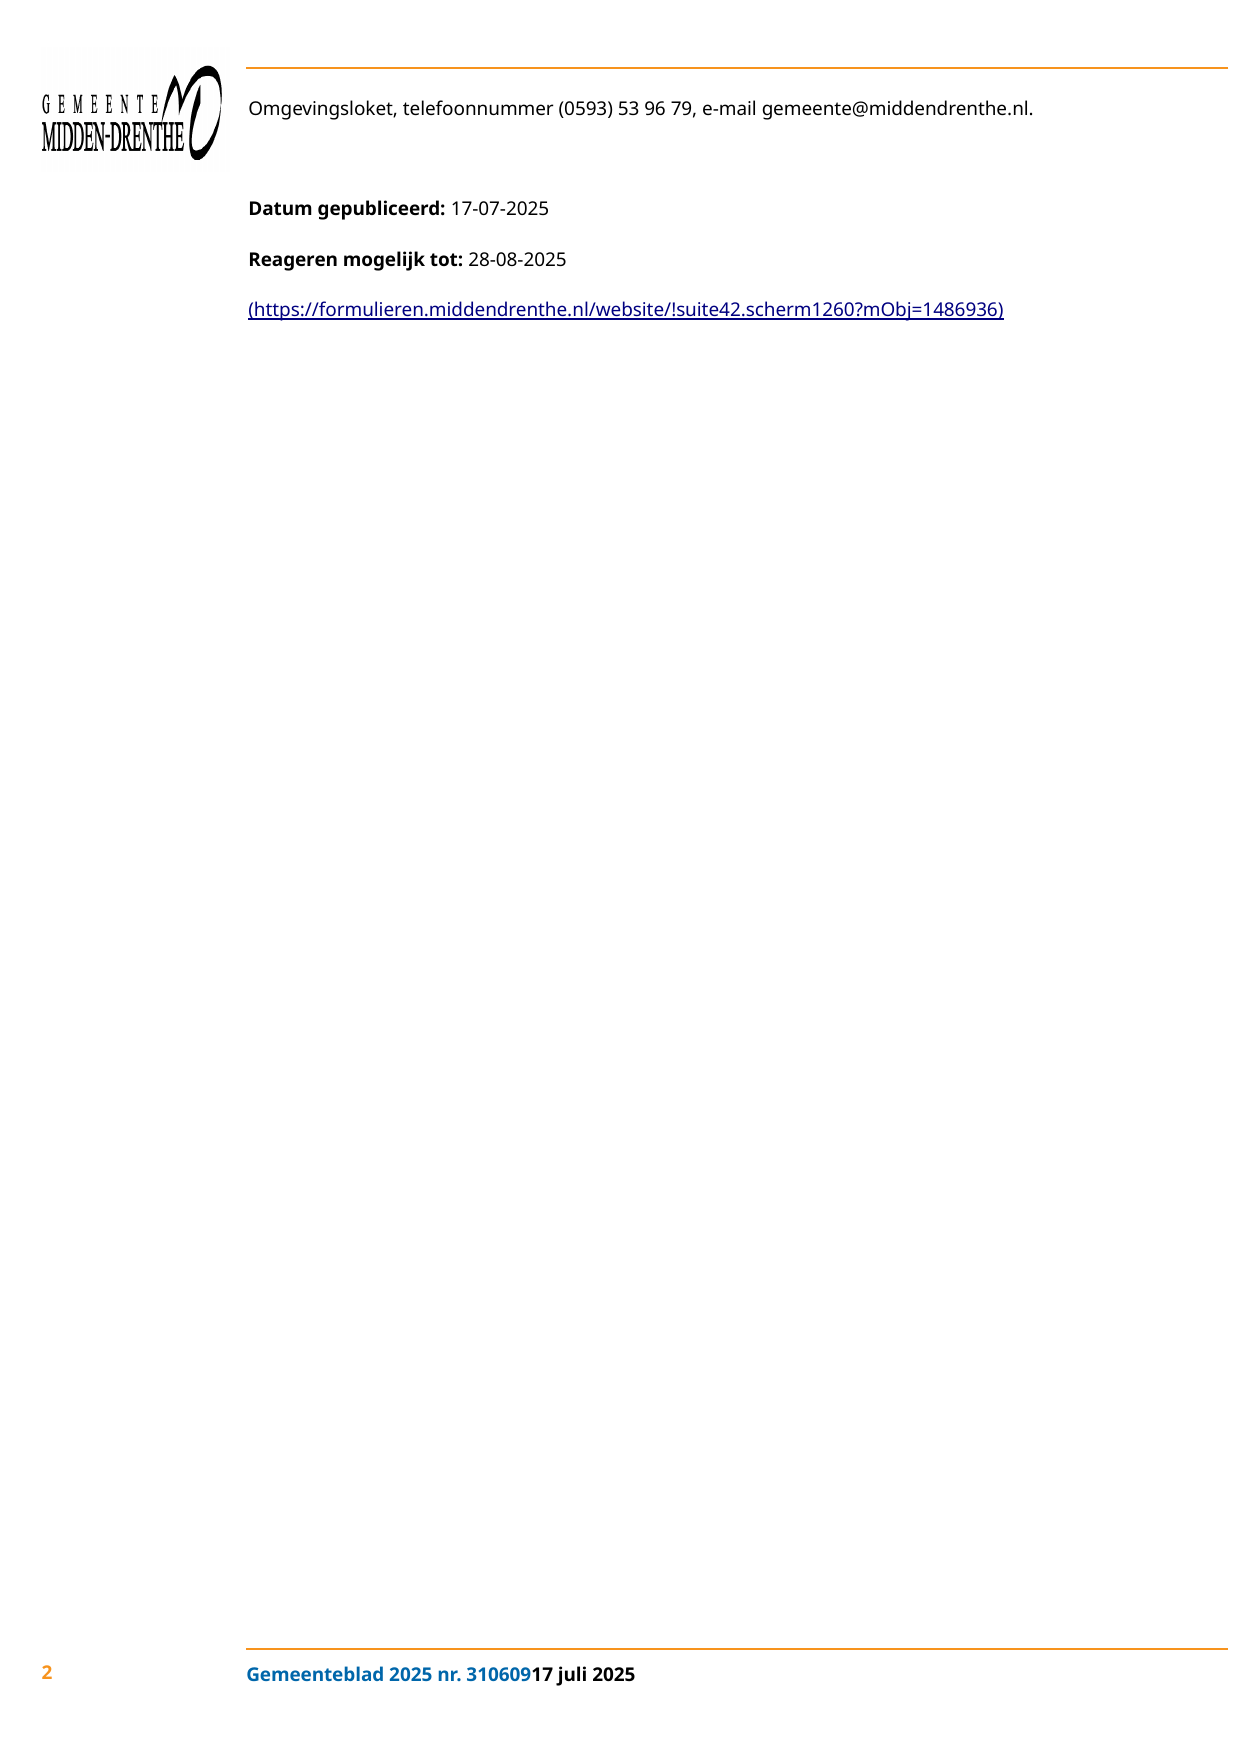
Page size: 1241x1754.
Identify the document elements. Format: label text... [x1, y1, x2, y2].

text Omgevingsloket, telefoonnummer (0593) 53 96 79, e-mail gemeente@middendrenthe.nl. [248, 95, 1152, 121]
text Reageren mogelijk tot: 28-08-2025 [248, 246, 1152, 272]
text (https://formulieren.middendrenthe.nl/website/!suite42.scherm1260?mObj=1486936) [248, 296, 1152, 322]
picture [41, 47, 231, 172]
text Datum gepubliceerd: 17-07-2025 [248, 196, 1152, 221]
